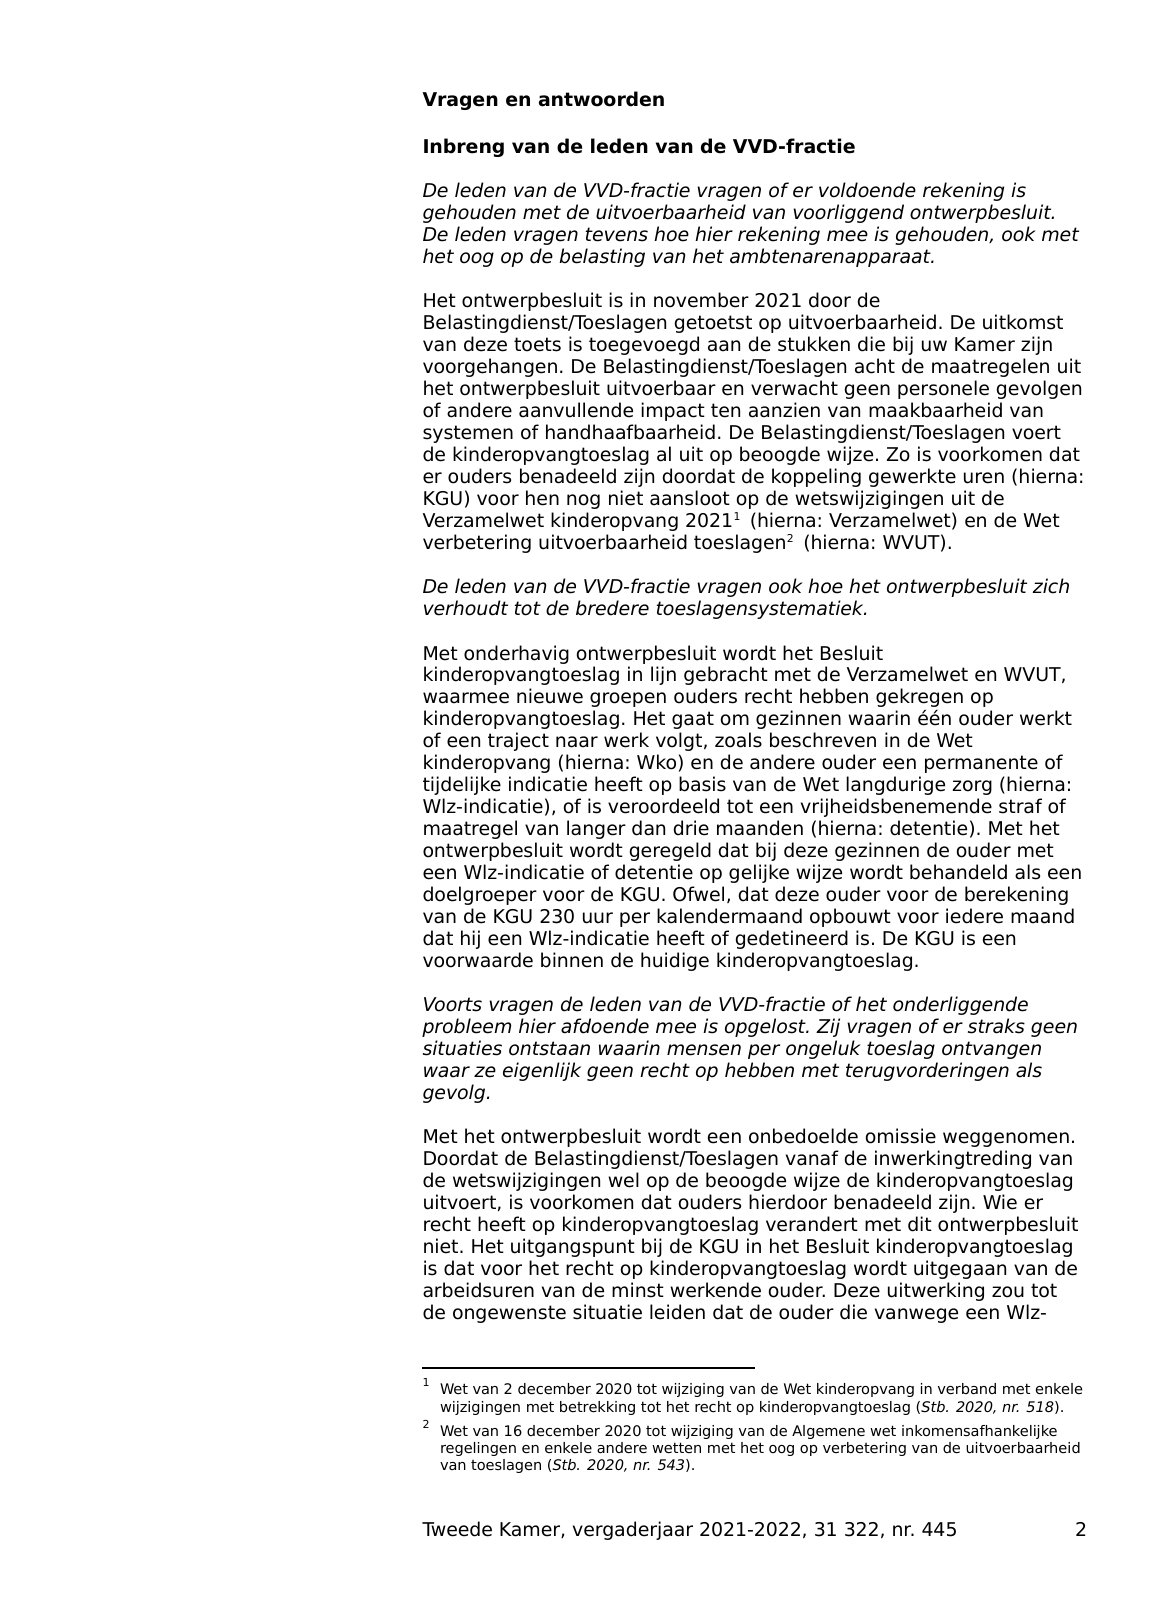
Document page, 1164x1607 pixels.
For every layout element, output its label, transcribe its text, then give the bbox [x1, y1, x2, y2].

text De leden van de VVD-fractie vragen of er voldoende rekening is gehouden met de uitvoerbaarheid van voorliggend ontwerpbesluit. De leden vragen tevens hoe hier rekening mee is gehouden, ook met het oog op de belasting van het ambtenarenapparaat. [422, 180, 1087, 268]
text Met het ontwerpbesluit wordt een onbedoelde omissie weggenomen. Doordat de Belastingdienst/Toeslagen vanaf de inwerkingtreding van de wetswijzigingen wel op de beoogde wijze de kinderopvangtoeslag uitvoert, is voorkomen dat ouders hierdoor benadeeld zijn. Wie er recht heeft op kinderopvangtoeslag verandert met dit ontwerpbesluit niet. Het uitgangspunt bij de KGU in het Besluit kinderopvangtoeslag is dat voor het recht op kinderopvangtoeslag wordt uitgegaan van de arbeidsuren van de minst werkende ouder. Deze uitwerking zou tot de ongewenste situatie leiden dat de ouder die vanwege een Wlz- [422, 1126, 1087, 1324]
text Met onderhavig ontwerpbesluit wordt het Besluit kinderopvangtoeslag in lijn gebracht met de Verzamelwet en WVUT, waarmee nieuwe groepen ouders recht hebben gekregen op kinderopvangtoeslag. Het gaat om gezinnen waarin één ouder werkt of een traject naar werk volgt, zoals beschreven in de Wet kinderopvang (hierna: Wko) en de andere ouder een permanente of tijdelijke indicatie heeft op basis van de Wet langdurige zorg (hierna: Wlz-indicatie), of is veroordeeld tot een vrijheidsbenemende straf of maatregel van langer dan drie maanden (hierna: detentie). Met het ontwerpbesluit wordt geregeld dat bij deze gezinnen de ouder met een Wlz-indicatie of detentie op gelijke wijze wordt behandeld als een doelgroeper voor de KGU. Ofwel, dat deze ouder voor de berekening van de KGU 230 uur per kalendermaand opbouwt voor iedere maand dat hij een Wlz-indicatie heeft of gedetineerd is. De KGU is een voorwaarde binnen de huidige kinderopvangtoeslag. [422, 642, 1087, 972]
text Wet van 16 december 2020 tot wijziging van de Algemene wet inkomensafhankelijke regelingen en enkele andere wetten met het oog op verbetering van de uitvoerbaarheid van toeslagen (Stb. 2020, nr. 543). [422, 1418, 1087, 1474]
text Het ontwerpbesluit is in november 2021 door de Belastingdienst/Toeslagen getoetst op uitvoerbaarheid. De uitkomst van deze toets is toegevoegd aan de stukken die bij uw Kamer zijn voorgehangen. De Belastingdienst/Toeslagen acht de maatregelen uit het ontwerpbesluit uitvoerbaar en verwacht geen personele gevolgen of andere aanvullende impact ten aanzien van maakbaarheid van systemen of handhaafbaarheid. De Belastingdienst/Toeslagen voert de kinderopvangtoeslag al uit op beoogde wijze. Zo is voorkomen dat er ouders benadeeld zijn doordat de koppeling gewerkte uren (hierna: KGU) voor hen nog niet aansloot op de wetswijzigingen uit de Verzamelwet kinderopvang 2021 (hierna: Verzamelwet) en de Wet verbetering uitvoerbaarheid toeslagen (hierna: WVUT). [422, 290, 1087, 554]
text De leden van de VVD-fractie vragen ook hoe het ontwerpbesluit zich verhoudt tot de bredere toeslagensystematiek. [422, 576, 1087, 620]
text Voorts vragen de leden van de VVD-fractie of het onderliggende probleem hier afdoende mee is opgelost. Zij vragen of er straks geen situaties ontstaan waarin mensen per ongeluk toeslag ontvangen waar ze eigenlijk geen recht op hebben met terugvorderingen als gevolg. [422, 994, 1087, 1104]
subtitle Inbreng van de leden van de VVD-fractie [422, 136, 1087, 158]
subtitle Vragen en antwoorden [422, 89, 1087, 111]
text Wet van 2 december 2020 tot wijziging van de Wet kinderopvang in verband met enkele wijzigingen met betrekking tot het recht op kinderopvangtoeslag (Stb. 2020, nr. 518). [422, 1377, 1087, 1416]
